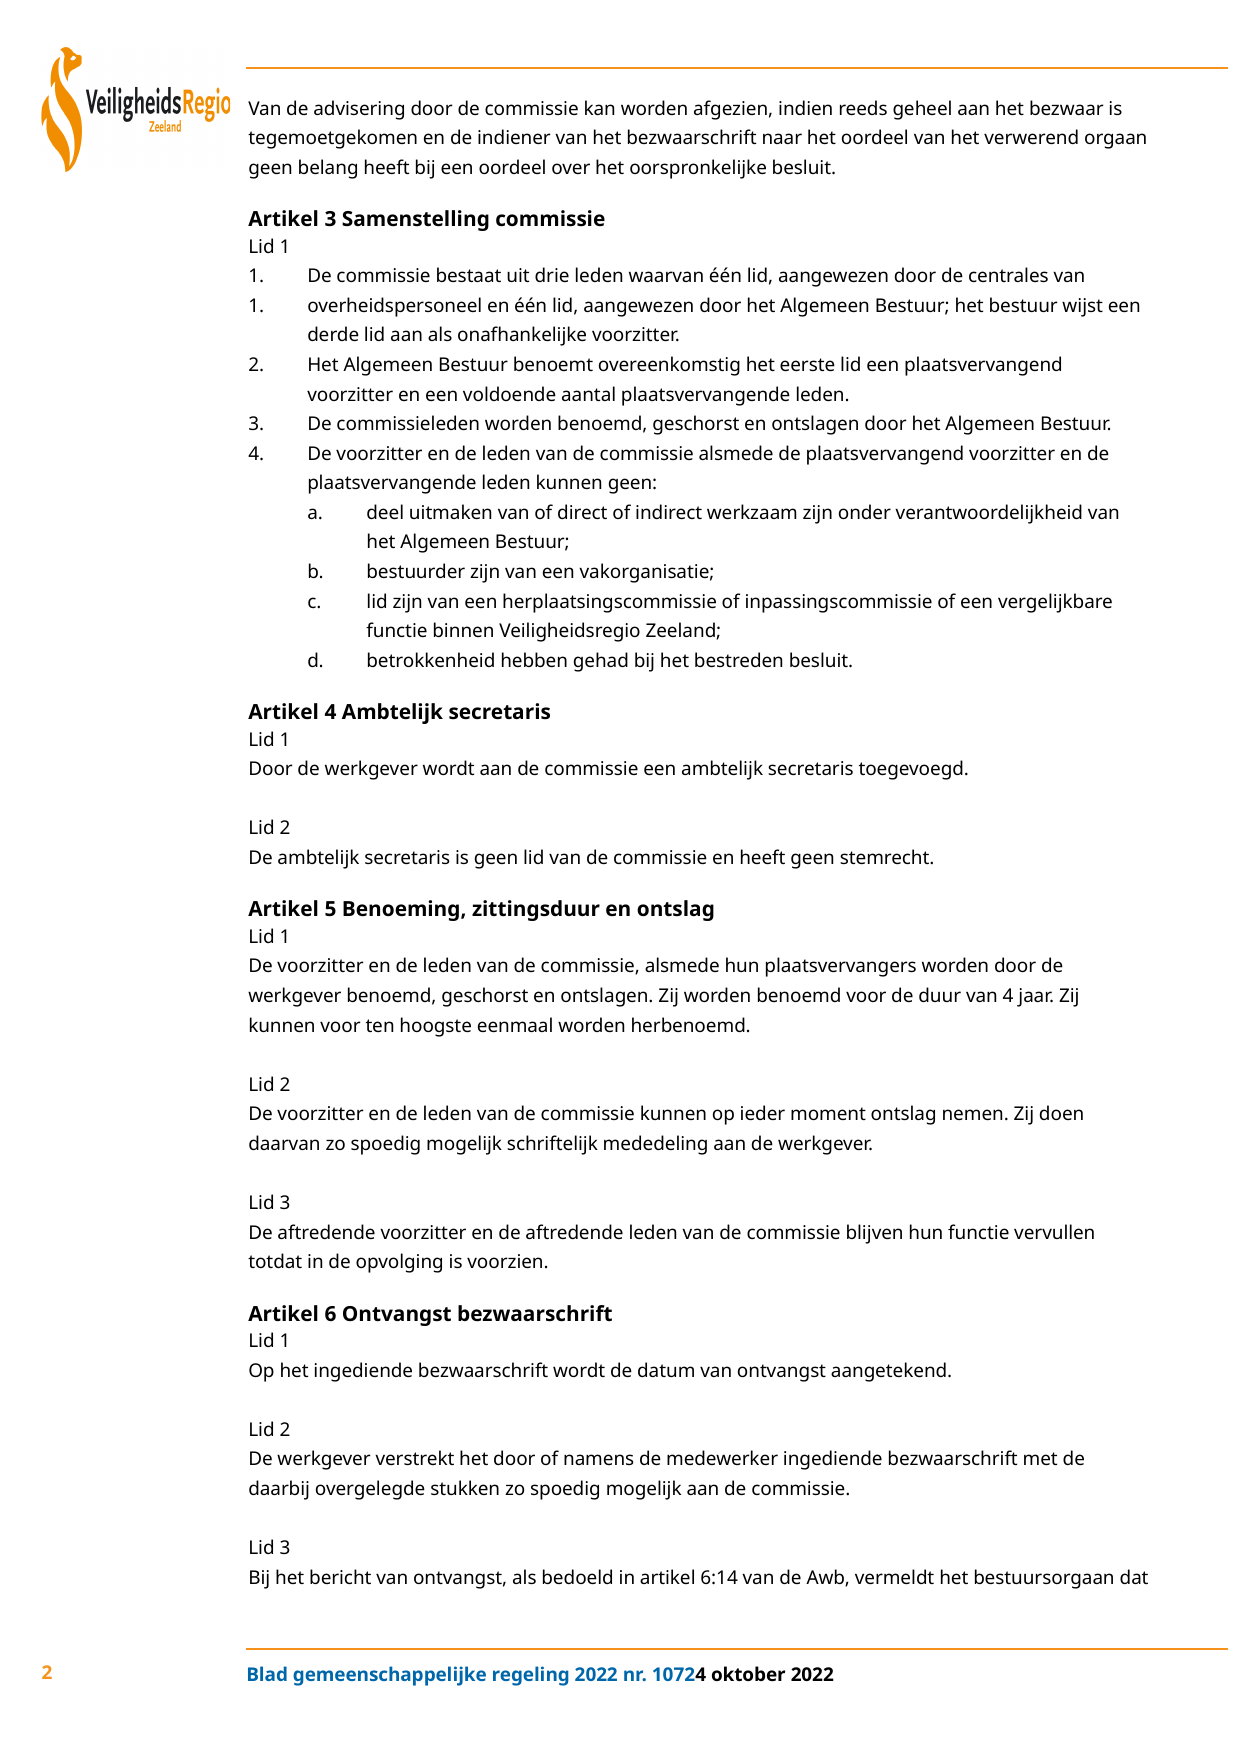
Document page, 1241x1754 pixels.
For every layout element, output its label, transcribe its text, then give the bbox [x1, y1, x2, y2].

text Lid 3 [248, 1534, 1152, 1560]
text Op het ingediende bezwaarschrift wordt de datum van ontvangst aangetekend. [248, 1357, 1152, 1383]
text Lid 2 [248, 814, 1152, 840]
text Lid 1 [248, 233, 1152, 258]
text Lid 1 [248, 1327, 1152, 1353]
list De commissie bestaat uit drie leden waarvan één lid, aangewezen door de centrales van [248, 262, 1152, 288]
list lid zijn van een herplaatsingscommissie of inpassingscommissie of een vergelijkbare functie binnen Veiligheidsregio Zeeland; [307, 588, 1152, 643]
text Lid 3 [248, 1189, 1152, 1215]
text Artikel 4 Ambtelijk secretaris [248, 697, 1152, 726]
picture [41, 47, 231, 172]
list overheidspersoneel en één lid, aangewezen door het Algemeen Bestuur; het bestuur wijst een derde lid aan als onafhankelijke voorzitter. [248, 292, 1152, 347]
text Door de werkgever wordt aan de commissie een ambtelijk secretaris toegevoegd. [248, 755, 1152, 781]
text Artikel 5 Benoeming, zittingsduur en ontslag [248, 894, 1152, 923]
text Lid 2 [248, 1071, 1152, 1097]
text Lid 1 [248, 923, 1152, 949]
list De voorzitter en de leden van de commissie alsmede de plaatsvervangend voorzitter en de plaatsvervangende leden kunnen geen: [248, 440, 1152, 495]
text Lid 1 [248, 726, 1152, 752]
text De aftredende voorzitter en de aftredende leden van de commissie blijven hun functie vervullen totdat in de opvolging is voorzien. [248, 1219, 1152, 1274]
text Bij het bericht van ontvangst, als bedoeld in artikel 6:14 van de Awb, vermeldt het bestuursorgaan dat [248, 1564, 1152, 1590]
list De commissieleden worden benoemd, geschorst en ontslagen door het Algemeen Bestuur. [248, 410, 1152, 436]
text De werkgever verstrekt het door of namens de medewerker ingediende bezwaarschrift met de daarbij overgelegde stukken zo spoedig mogelijk aan de commissie. [248, 1446, 1152, 1501]
text Artikel 6 Ontvangst bezwaarschrift [248, 1299, 1152, 1327]
text De ambtelijk secretaris is geen lid van de commissie en heeft geen stemrecht. [248, 844, 1152, 870]
list betrokkenheid hebben gehad bij het bestreden besluit. [307, 647, 1152, 673]
text Van de advisering door de commissie kan worden afgezien, indien reeds geheel aan het bezwaar is tegemoetgekomen en de indiener van het bezwaarschrift naar het oordeel van het verwerend orgaan geen belang heeft bij een oordeel over het oorspronkelijke besluit. [248, 95, 1152, 180]
list Het Algemeen Bestuur benoemt overeenkomstig het eerste lid een plaatsvervangend voorzitter en een voldoende aantal plaatsvervangende leden. [248, 351, 1152, 406]
text Lid 2 [248, 1416, 1152, 1442]
list deel uitmaken van of direct of indirect werkzaam zijn onder verantwoordelijkheid van het Algemeen Bestuur; [307, 499, 1152, 554]
text Artikel 3 Samenstelling commissie [248, 204, 1152, 233]
list bestuurder zijn van een vakorganisatie; [307, 558, 1152, 584]
text De voorzitter en de leden van de commissie kunnen op ieder moment ontslag nemen. Zij doen daarvan zo spoedig mogelijk schriftelijk mededeling aan de werkgever. [248, 1101, 1152, 1156]
text De voorzitter en de leden van de commissie, alsmede hun plaatsvervangers worden door de werkgever benoemd, geschorst en ontslagen. Zij worden benoemd voor de duur van 4 jaar. Zij kunnen voor ten hoogste eenmaal worden herbenoemd. [248, 953, 1152, 1037]
